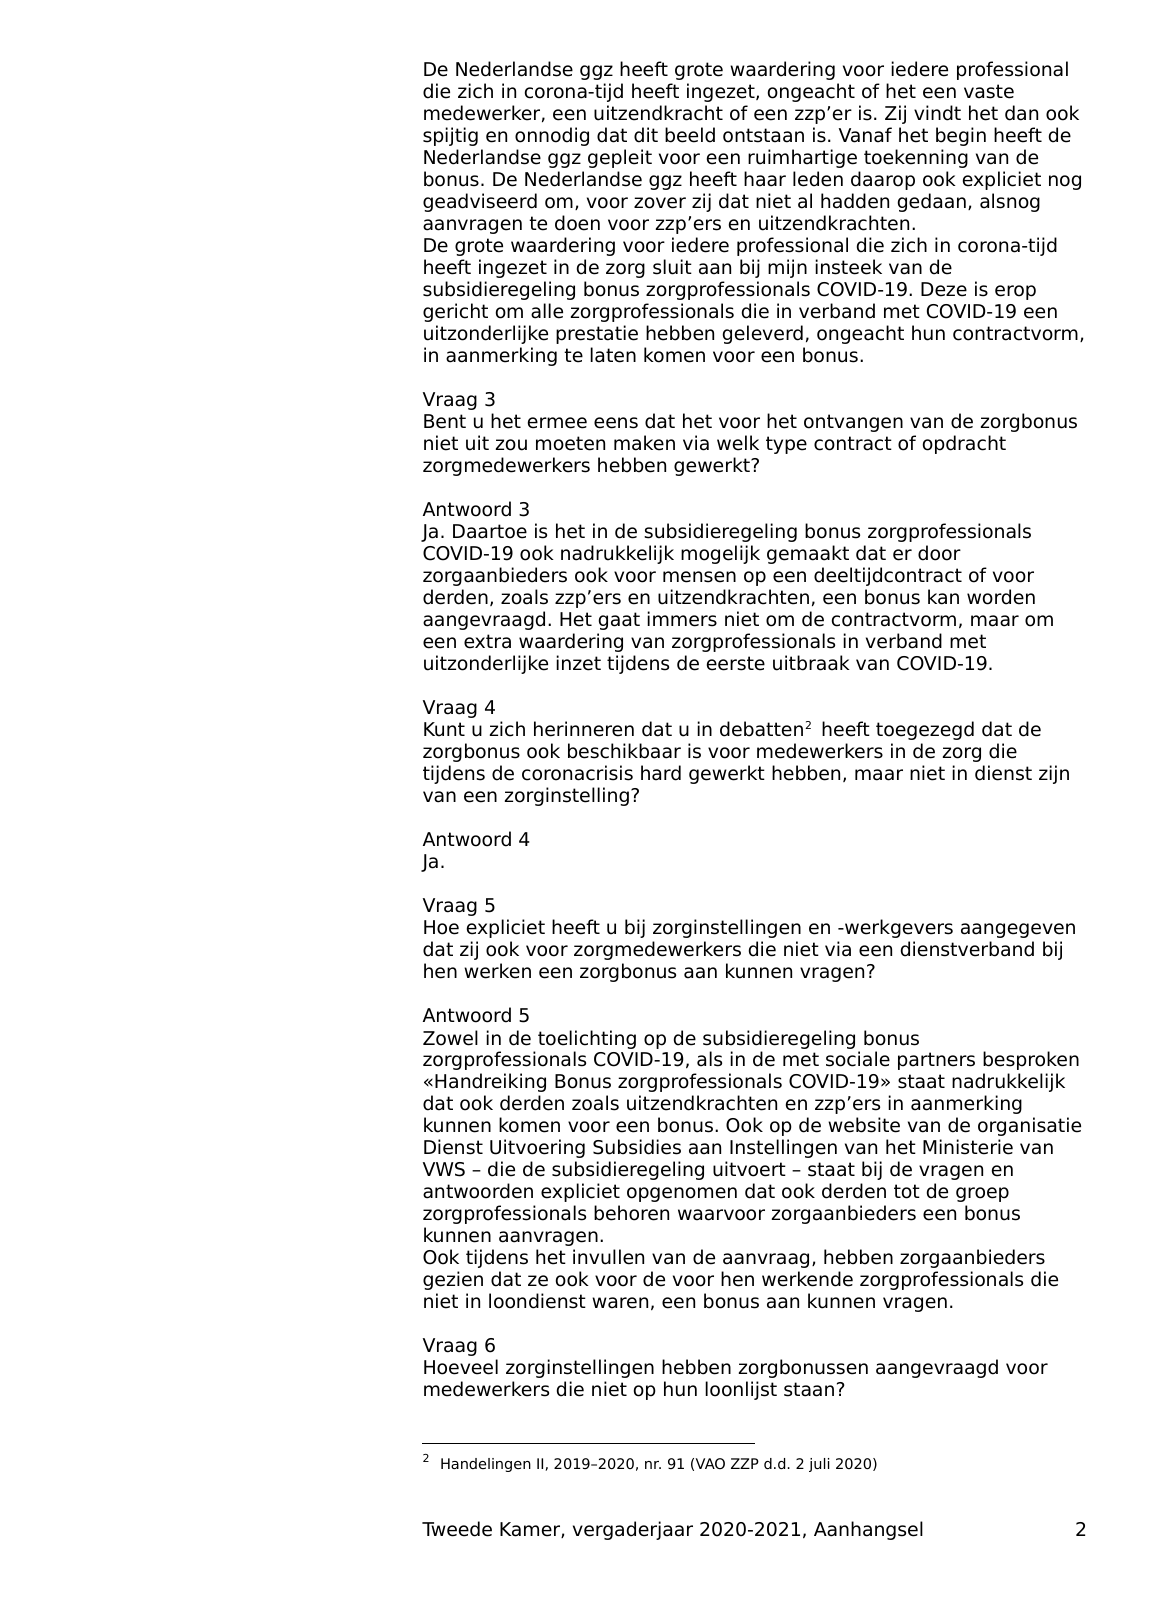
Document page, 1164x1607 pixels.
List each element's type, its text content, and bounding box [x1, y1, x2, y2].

text Hoeveel zorginstellingen hebben zorgbonussen aangevraagd voor medewerkers die niet op hun loonlijst staan? [422, 1357, 1087, 1401]
text De Nederlandse ggz heeft grote waardering voor iedere professional die zich in corona-tijd heeft ingezet, ongeacht of het een vaste medewerker, een uitzendkracht of een zzp’er is. Zij vindt het dan ook spijtig en onnodig dat dit beeld ontstaan is. Vanaf het begin heeft de Nederlandse ggz gepleit voor een ruimhartige toekenning van de bonus. De Nederlandse ggz heeft haar leden daarop ook expliciet nog geadviseerd om, voor zover zij dat niet al hadden gedaan, alsnog aanvragen te doen voor zzp’ers en uitzendkrachten. [422, 59, 1087, 235]
text Ja. [422, 851, 1087, 873]
text Handelingen II, 2019–2020, nr. 91 (VAO ZZP d.d. 2 juli 2020) [422, 1452, 1087, 1474]
text Vraag 4 [422, 697, 1087, 719]
text Zowel in de toelichting op de subsidieregeling bonus zorgprofessionals COVID-19, als in de met sociale partners besproken «Handreiking Bonus zorgprofessionals COVID-19» staat nadrukkelijk dat ook derden zoals uitzendkrachten en zzp’ers in aanmerking kunnen komen voor een bonus. Ook op de website van de organisatie Dienst Uitvoering Subsidies aan Instellingen van het Ministerie van VWS – die de subsidieregeling uitvoert – staat bij de vragen en antwoorden expliciet opgenomen dat ook derden tot de groep zorgprofessionals behoren waarvoor zorgaanbieders een bonus kunnen aanvragen. [422, 1027, 1087, 1247]
text Kunt u zich herinneren dat u in debatten heeft toegezegd dat de zorgbonus ook beschikbaar is voor medewerkers in de zorg die tijdens de coronacrisis hard gewerkt hebben, maar niet in dienst zijn van een zorginstelling? [422, 719, 1087, 807]
text Bent u het ermee eens dat het voor het ontvangen van de zorgbonus niet uit zou moeten maken via welk type contract of opdracht zorgmedewerkers hebben gewerkt? [422, 411, 1087, 477]
text Hoe expliciet heeft u bij zorginstellingen en -werkgevers aangegeven dat zij ook voor zorgmedewerkers die niet via een dienstverband bij hen werken een zorgbonus aan kunnen vragen? [422, 917, 1087, 983]
text Antwoord 5 [422, 1005, 1087, 1027]
text Ook tijdens het invullen van de aanvraag, hebben zorgaanbieders gezien dat ze ook voor de voor hen werkende zorgprofessionals die niet in loondienst waren, een bonus aan kunnen vragen. [422, 1247, 1087, 1313]
text Vraag 3 [422, 389, 1087, 411]
text Antwoord 3 [422, 499, 1087, 521]
text Ja. Daartoe is het in de subsidieregeling bonus zorgprofessionals COVID-19 ook nadrukkelijk mogelijk gemaakt dat er door zorgaanbieders ook voor mensen op een deeltijdcontract of voor derden, zoals zzp’ers en uitzendkrachten, een bonus kan worden aangevraagd. Het gaat immers niet om de contractvorm, maar om een extra waardering van zorgprofessionals in verband met uitzonderlijke inzet tijdens de eerste uitbraak van COVID-19. [422, 521, 1087, 675]
text De grote waardering voor iedere professional die zich in corona-tijd heeft ingezet in de zorg sluit aan bij mijn insteek van de subsidieregeling bonus zorgprofessionals COVID-19. Deze is erop gericht om alle zorgprofessionals die in verband met COVID-19 een uitzonderlijke prestatie hebben geleverd, ongeacht hun contractvorm, in aanmerking te laten komen voor een bonus. [422, 235, 1087, 367]
text Vraag 5 [422, 895, 1087, 917]
text Vraag 6 [422, 1335, 1087, 1357]
text Antwoord 4 [422, 829, 1087, 851]
